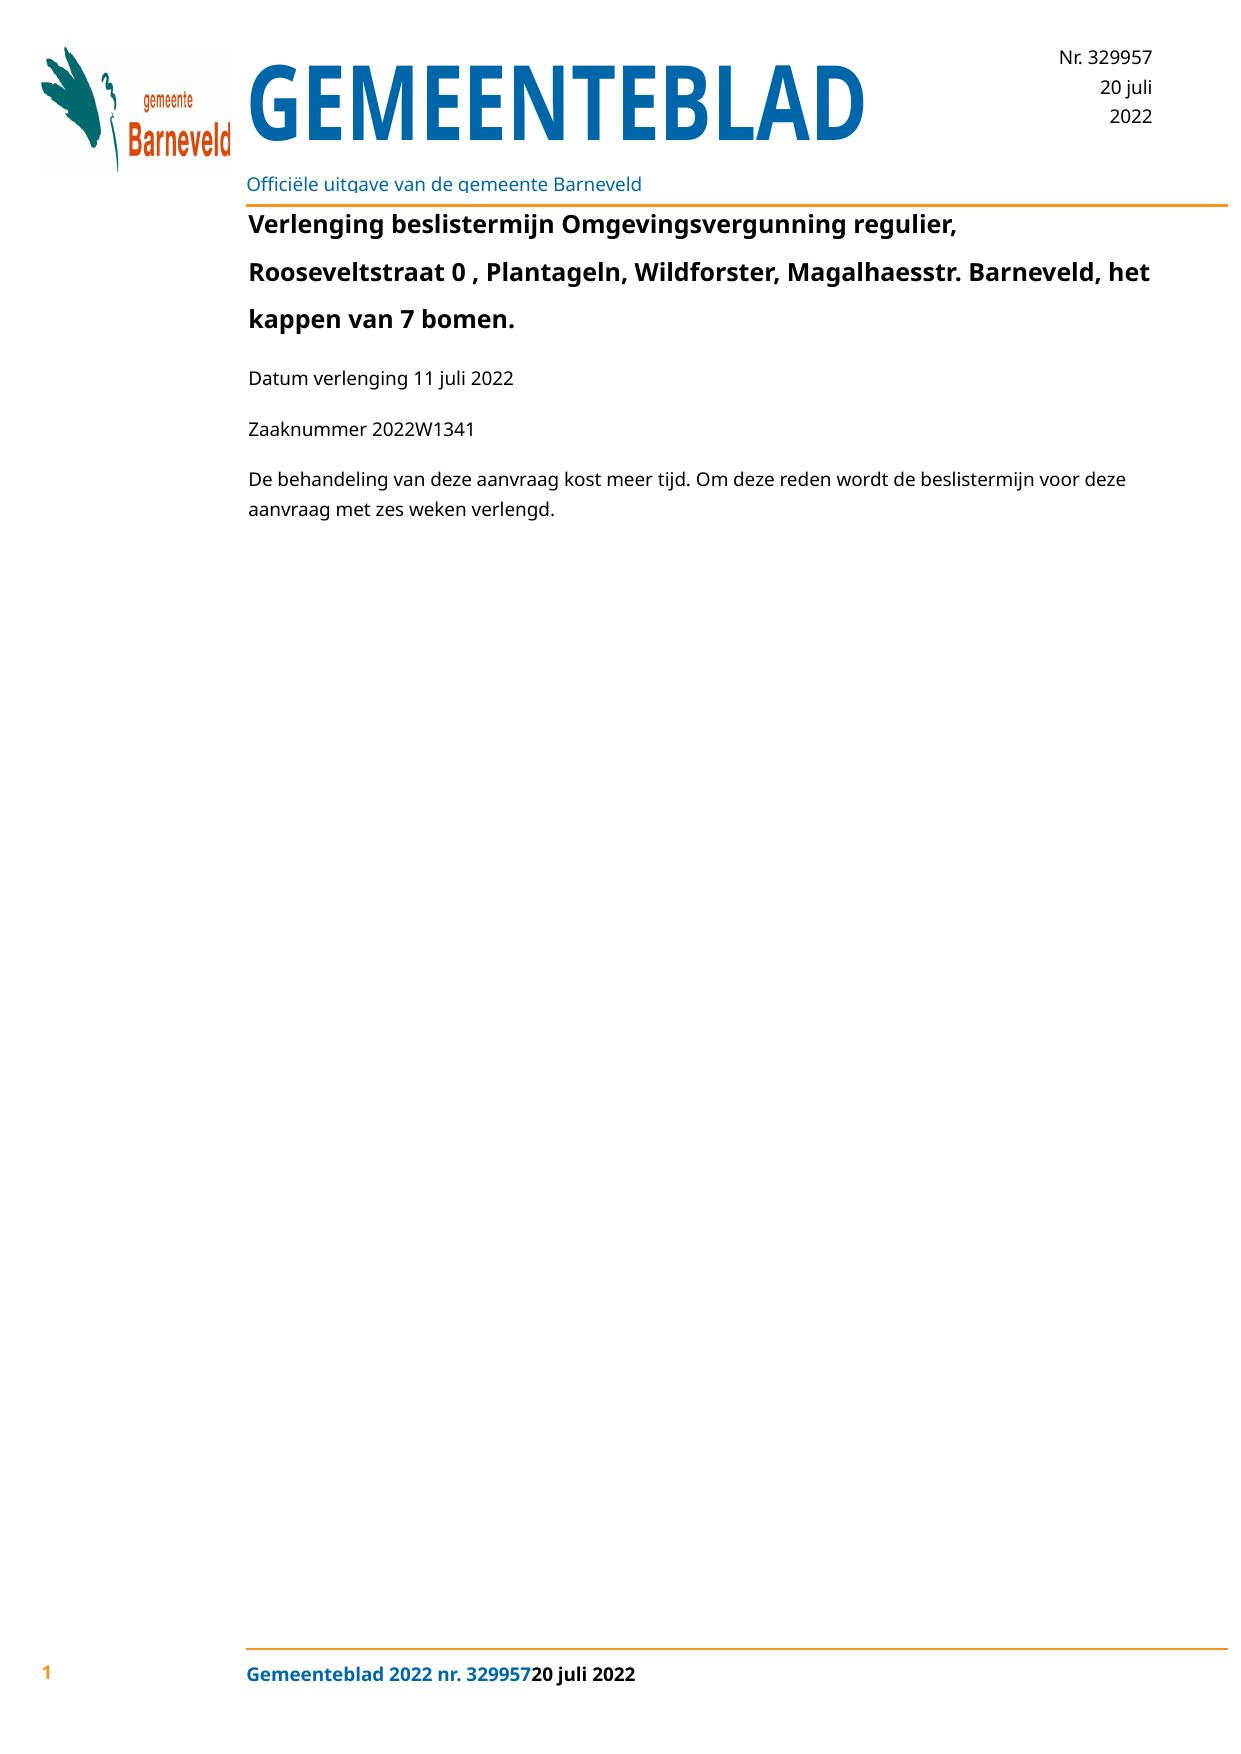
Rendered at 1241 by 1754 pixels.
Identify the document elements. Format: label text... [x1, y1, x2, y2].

text De behandeling van deze aanvraag kost meer tijd. Om deze reden wordt de beslistermijn voor deze aanvraag met zes weken verlengd. [248, 466, 1152, 522]
picture [41, 47, 231, 172]
text Verlenging beslistermijn Omgevingsvergunning regulier, Rooseveltstraat 0 , Plantageln, Wildforster, Magalhaesstr. Barneveld, het kappen van 7 bomen. [248, 207, 1152, 336]
text Zaaknummer 2022W1341 [248, 416, 1152, 442]
text Datum verlenging 11 juli 2022 [248, 366, 1152, 391]
